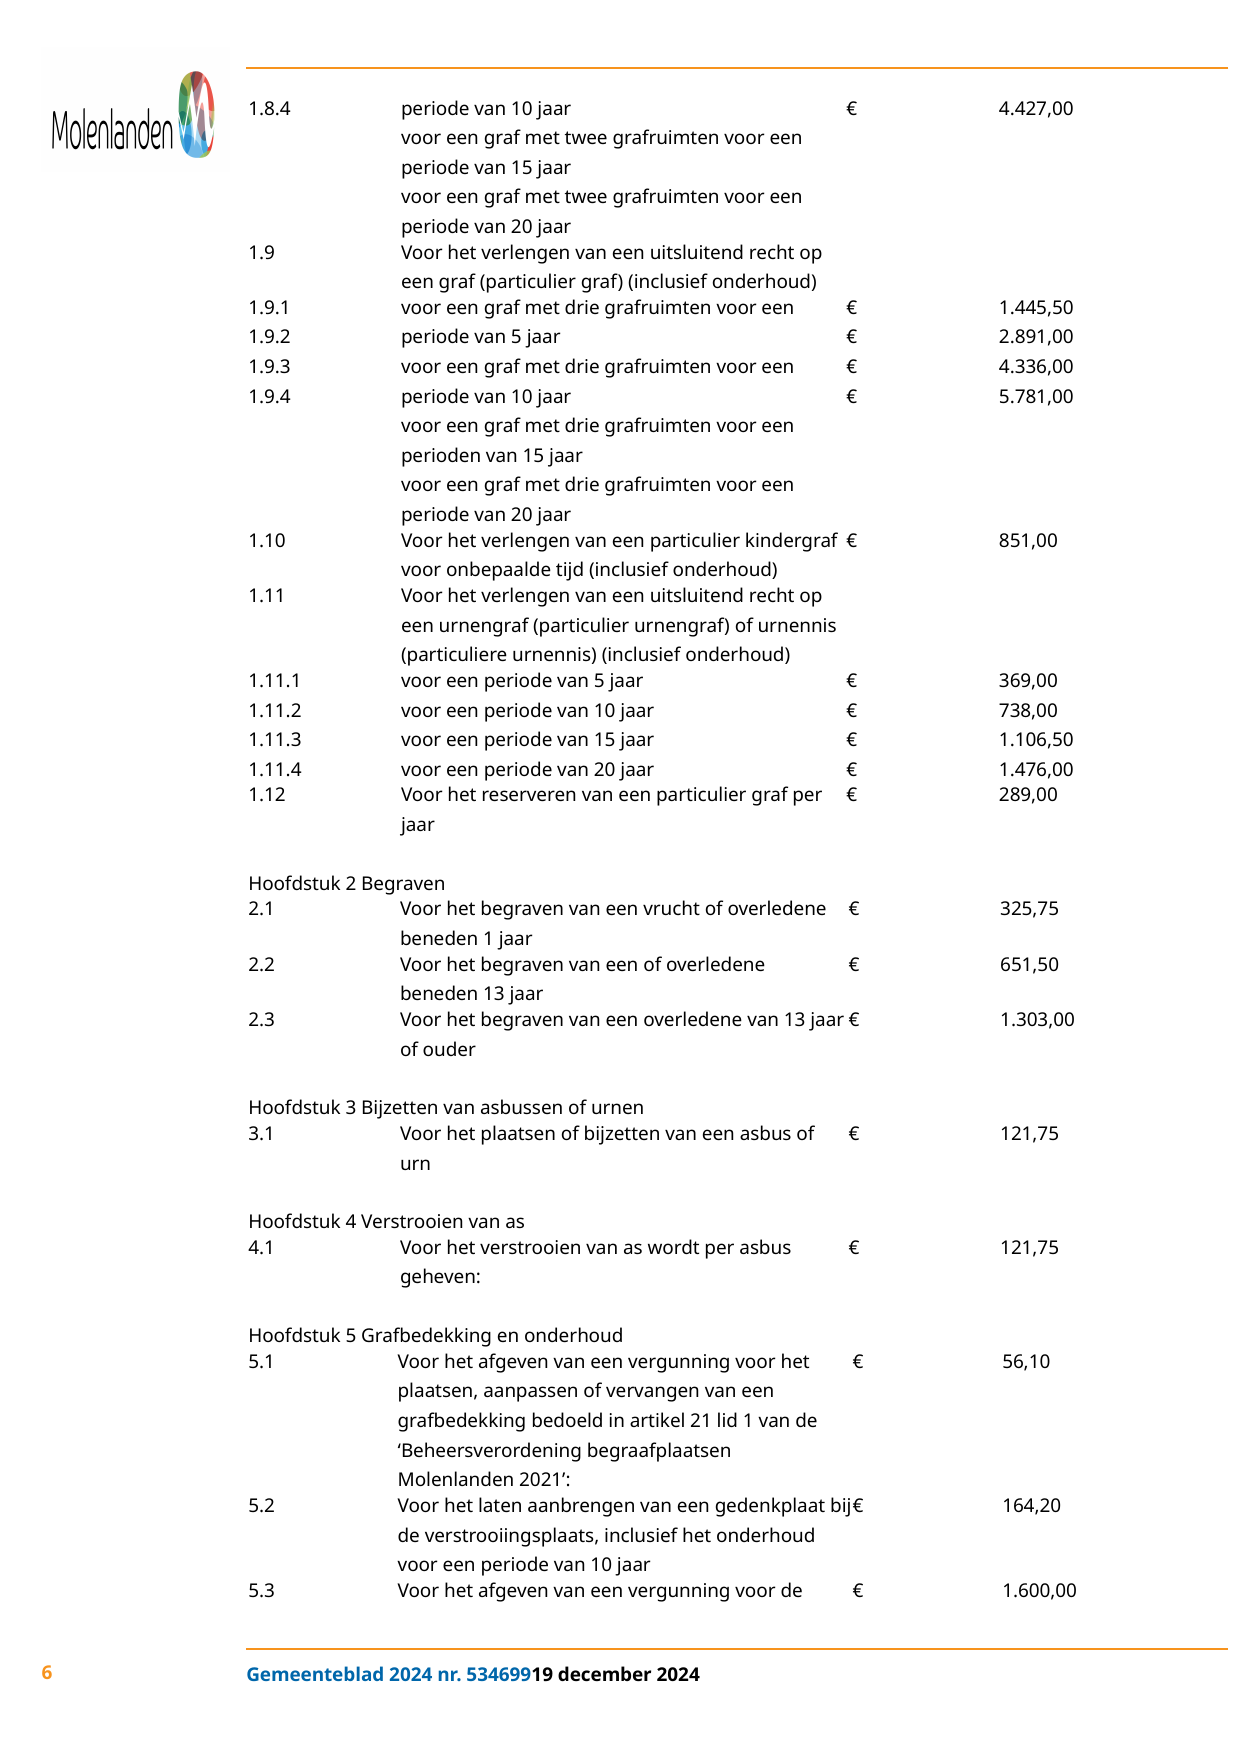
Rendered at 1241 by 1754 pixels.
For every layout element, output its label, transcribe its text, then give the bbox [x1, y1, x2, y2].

table_cell 1.11 [248, 582, 401, 667]
table_cell 2.1 [248, 896, 400, 951]
table_cell Voor het verlengen van een uitsluitend recht op een graf (particulier graf) (inclusief onderhoud) [401, 239, 846, 294]
table_cell 1.303,00 [1000, 1006, 1152, 1062]
table_cell Voor het afgeven van een vergunning voor de [398, 1577, 852, 1603]
table_cell 164,20 [1002, 1492, 1152, 1577]
table_cell 325,75 [1000, 896, 1152, 951]
table_cell Voor het verlengen van een particulier kindergraf voor onbepaalde tijd (inclusief onderhoud) [401, 527, 846, 582]
table_cell € [848, 1006, 1000, 1062]
table_cell 4.427,00 [999, 95, 1152, 239]
table_cell 1.8.4 [248, 95, 401, 239]
table_cell 5.2 [248, 1492, 397, 1577]
table_cell [846, 239, 999, 294]
table_cell 851,00 [999, 527, 1152, 582]
table_cell Voor het laten aanbrengen van een gedenkplaat bij de verstrooiingsplaats, inclusief het onderhoud voor een periode van 10 jaar [398, 1492, 852, 1577]
table_cell € € € € [846, 294, 999, 527]
table_cell 121,75 [1000, 1234, 1152, 1289]
table_cell 1.600,00 [1002, 1577, 1152, 1603]
table_cell Voor het begraven van een overledene van 13 jaar of ouder [400, 1006, 848, 1062]
table_cell 1.445,50 2.891,00 4.336,00 5.781,00 [999, 294, 1152, 527]
table_cell 651,50 [1000, 951, 1152, 1006]
table_cell Voor het reserveren van een particulier graf per jaar [401, 782, 846, 837]
table_cell voor een periode van 5 jaar voor een periode van 10 jaar voor een periode van 15 jaar voor een periode van 20 jaar [401, 667, 846, 782]
table_cell Voor het plaatsen of bijzetten van een asbus of urn [400, 1120, 848, 1176]
table_cell 1.11.1 1.11.2 1.11.3 1.11.4 [248, 667, 401, 782]
table_cell 121,75 [1000, 1120, 1152, 1176]
table_header Hoofdstuk 3 Bijzetten van asbussen of urnen [248, 1095, 1152, 1120]
table_header Hoofdstuk 4 Verstrooien van as [248, 1209, 1152, 1234]
table_cell [846, 582, 999, 667]
table_cell 56,10 [1002, 1348, 1152, 1492]
table_cell periode van 10 jaar voor een graf met twee grafruimten voor een periode van 15 jaar voor een graf met twee grafruimten voor een periode van 20 jaar [401, 95, 846, 239]
table_cell € [848, 1234, 1000, 1289]
table_cell Voor het verlengen van een uitsluitend recht op een urnengraf (particulier urnengraf) of urnennis (particuliere urnennis) (inclusief onderhoud) [401, 582, 846, 667]
table_cell Voor het afgeven van een vergunning voor het plaatsen, aanpassen of vervangen van een grafbedekking bedoeld in artikel 21 lid 1 van de ‘Beheersverordening begraafplaatsen Molenlanden 2021’: [398, 1348, 852, 1492]
table_cell € € € € [846, 667, 999, 782]
table_cell [999, 582, 1152, 667]
table_cell 4.1 [248, 1234, 400, 1289]
table_cell Voor het begraven van een of overledene beneden 13 jaar [400, 951, 848, 1006]
table_header Hoofdstuk 5 Grafbedekking en onderhoud [248, 1323, 1152, 1348]
table_cell 369,00 738,00 1.106,50 1.476,00 [999, 667, 1152, 782]
table_cell Voor het verstrooien van as wordt per asbus geheven: [400, 1234, 848, 1289]
picture [41, 47, 231, 172]
table_header Hoofdstuk 2 Begraven [248, 870, 1152, 896]
table_cell voor een graf met drie grafruimten voor een periode van 5 jaar voor een graf met drie grafruimten voor een periode van 10 jaar voor een graf met drie grafruimten voor een perioden van 15 jaar voor een graf met drie grafruimten voor een periode van 20 jaar [401, 294, 846, 527]
table_cell 5.3 [248, 1577, 397, 1603]
table_cell Voor het begraven van een vrucht of overledene beneden 1 jaar [400, 896, 848, 951]
table_cell € [848, 951, 1000, 1006]
table_cell 2.2 [248, 951, 400, 1006]
table_cell 1.12 [248, 782, 401, 837]
table_cell 1.9.1 1.9.2 1.9.3 1.9.4 [248, 294, 401, 527]
table_cell € [846, 527, 999, 582]
table_cell € [848, 896, 1000, 951]
table_cell 5.1 [248, 1348, 397, 1492]
table_cell 289,00 [999, 782, 1152, 837]
table_cell € [846, 95, 999, 239]
table_cell € [853, 1577, 1002, 1603]
table_cell 2.3 [248, 1006, 400, 1062]
table_cell [999, 239, 1152, 294]
table_cell € [846, 782, 999, 837]
table_cell 3.1 [248, 1120, 400, 1176]
table_cell 1.9 [248, 239, 401, 294]
table_cell € [853, 1492, 1002, 1577]
table_cell € [853, 1348, 1002, 1492]
table_cell € [848, 1120, 1000, 1176]
table_cell 1.10 [248, 527, 401, 582]
